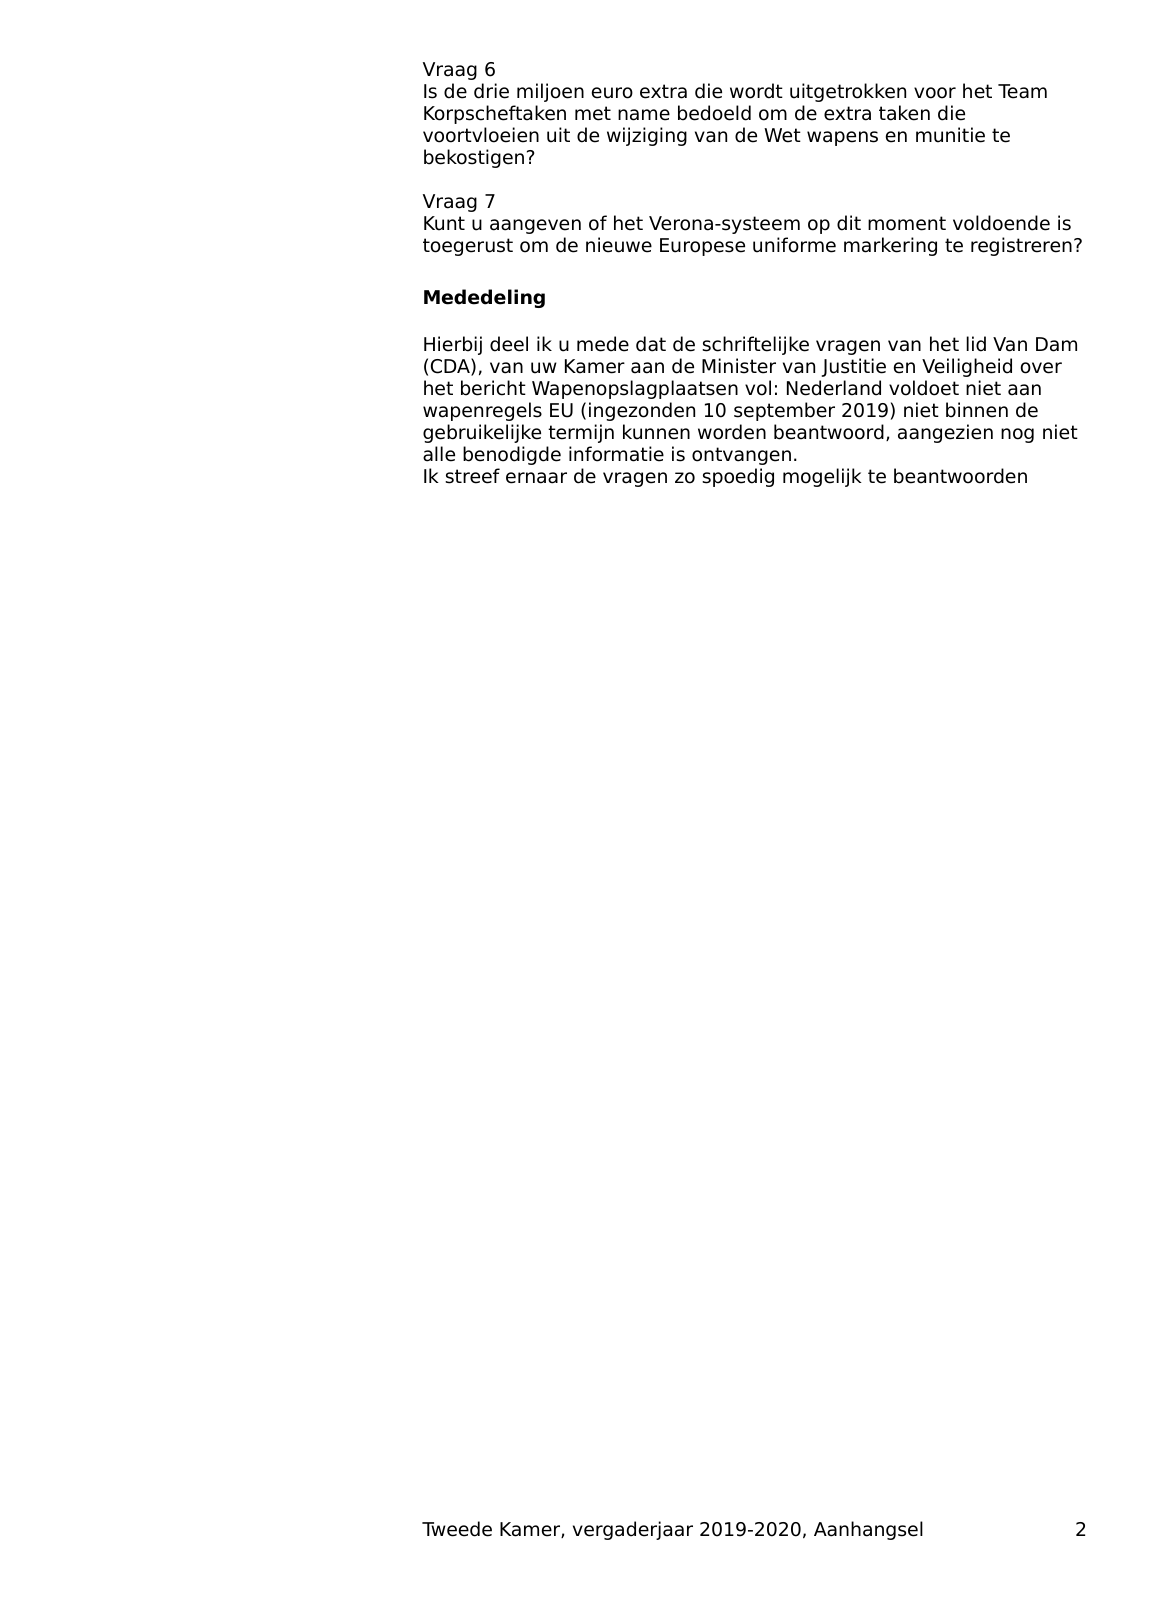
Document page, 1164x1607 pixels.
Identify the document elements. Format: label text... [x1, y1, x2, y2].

text Vraag 7 [422, 191, 1087, 213]
text Hierbij deel ik u mede dat de schriftelijke vragen van het lid Van Dam (CDA), van uw Kamer aan de Minister van Justitie en Veiligheid over het bericht Wapenopslagplaatsen vol: Nederland voldoet niet aan wapenregels EU (ingezonden 10 september 2019) niet binnen de gebruikelijke termijn kunnen worden beantwoord, aangezien nog niet alle benodigde informatie is ontvangen. [422, 334, 1087, 466]
text Vraag 6 [422, 59, 1087, 81]
text Is de drie miljoen euro extra die wordt uitgetrokken voor het Team Korpscheftaken met name bedoeld om de extra taken die voortvloeien uit de wijziging van de Wet wapens en munitie te bekostigen? [422, 81, 1087, 169]
subtitle Mededeling [422, 287, 1087, 309]
text Kunt u aangeven of het Verona-systeem op dit moment voldoende is toegerust om de nieuwe Europese uniforme markering te registreren? [422, 213, 1087, 257]
text Ik streef ernaar de vragen zo spoedig mogelijk te beantwoorden [422, 466, 1087, 488]
